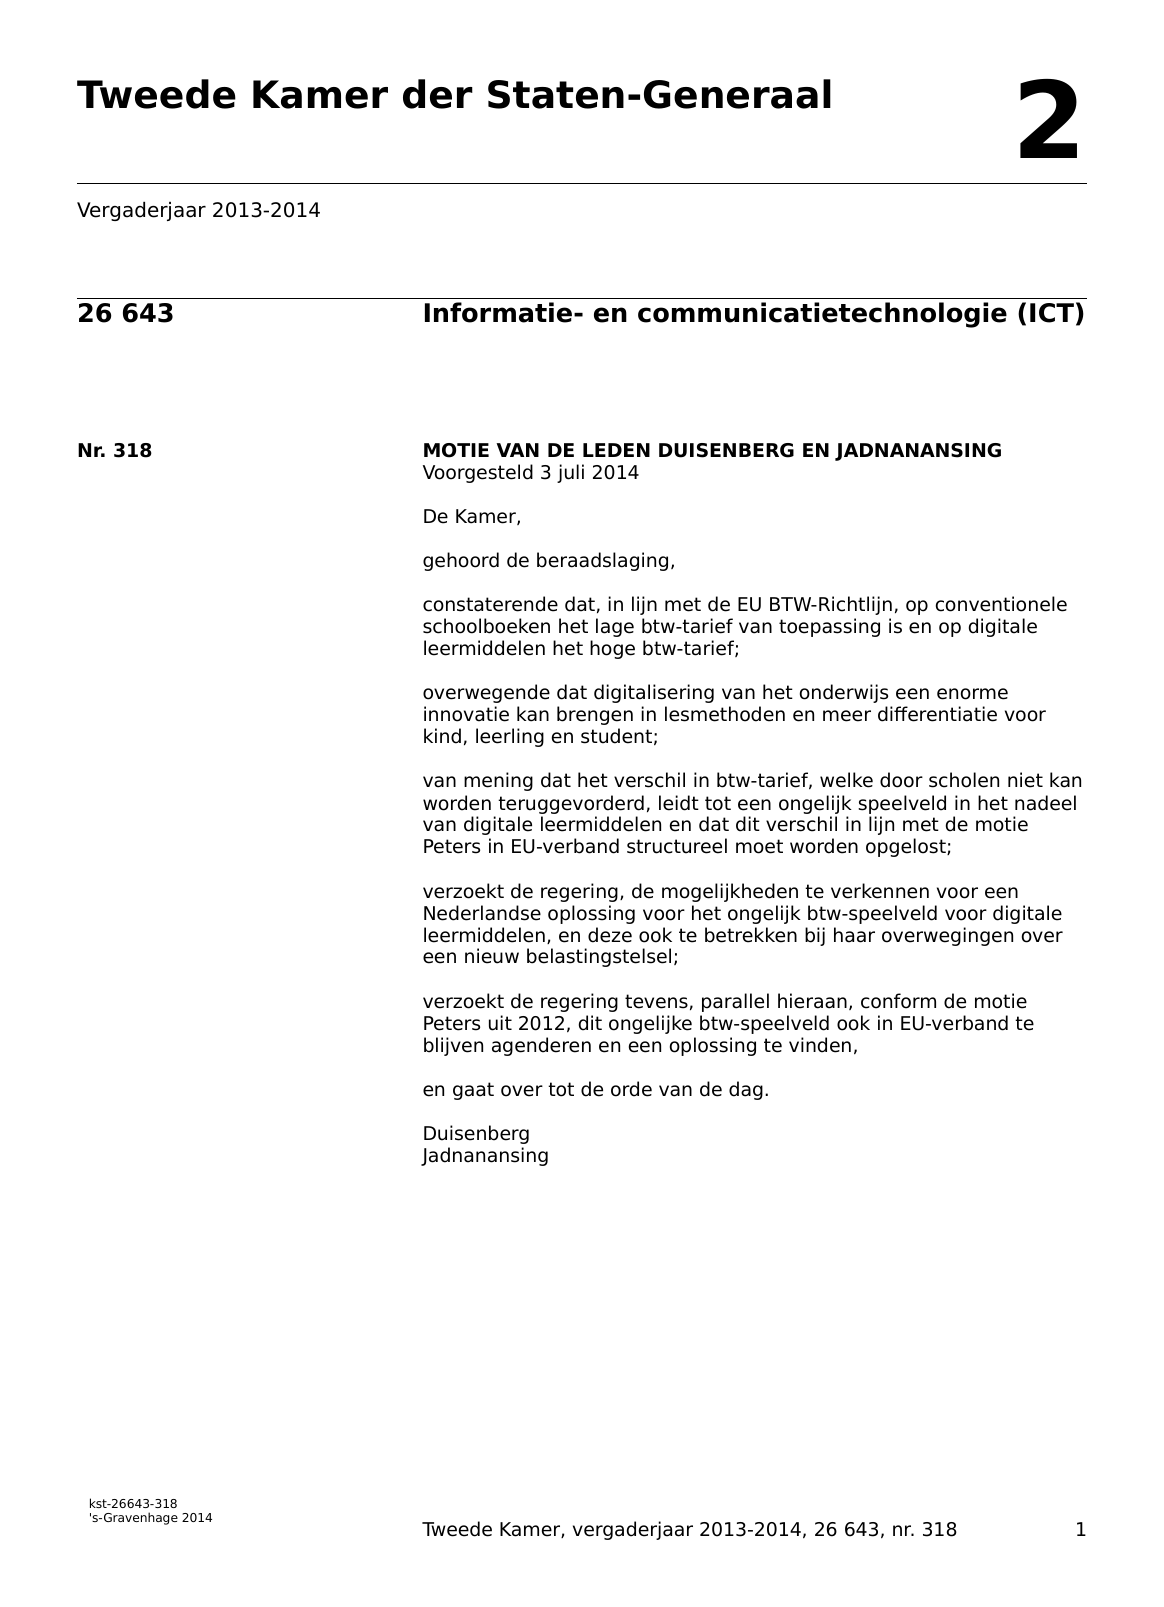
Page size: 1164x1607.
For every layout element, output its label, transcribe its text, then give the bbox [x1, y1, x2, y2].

text gehoord de beraadslaging, [422, 550, 1087, 572]
table_cell Vergaderjaar 2013-2014 [77, 184, 1087, 298]
text overwegende dat digitalisering van het onderwijs een enorme innovatie kan brengen in lesmethoden en meer differentiatie voor kind, leerling en student; [422, 682, 1087, 748]
text Jadnanansing [422, 1145, 1087, 1167]
text Duisenberg [422, 1123, 1087, 1145]
text 's-Gravenhage 2014 [88, 1511, 323, 1525]
table_header 2 [886, 59, 1087, 183]
text verzoekt de regering tevens, parallel hieraan, conform de motie Peters uit 2012, dit ongelijke btw-speelveld ook in EU-verband te blijven agenderen en een oplossing te vinden, [422, 991, 1087, 1057]
text van mening dat het verschil in btw-tarief, welke door scholen niet kan worden teruggevorderd, leidt tot een ongelijk speelveld in het nadeel van digitale leermiddelen en dat dit verschil in lijn met de motie Peters in EU-verband structureel moet worden opgelost; [422, 770, 1087, 858]
text verzoekt de regering, de mogelijkheden te verkennen voor een Nederlandse oplossing voor het ongelijk btw-speelveld voor digitale leermiddelen, en deze ook te betrekken bij haar overwegingen over een nieuw belastingstelsel; [422, 881, 1087, 968]
subtitle Nr. 318 MOTIE VAN DE LEDEN DUISENBERG EN JADNANANSING [77, 440, 1087, 462]
text constaterende dat, in lijn met de EU BTW-Richtlijn, op conventionele schoolboeken het lage btw-tarief van toepassing is en op digitale leermiddelen het hoge btw-tarief; [422, 594, 1087, 660]
table_header Tweede Kamer der Staten-Generaal [77, 59, 886, 183]
text en gaat over tot de orde van de dag. [422, 1079, 1087, 1101]
text Voorgesteld 3 juli 2014 [422, 462, 1087, 484]
text De Kamer, [422, 506, 1087, 528]
text kst-26643-318 [88, 1497, 323, 1511]
subtitle 26 643 Informatie- en communicatietechnologie (ICT) [77, 299, 1087, 329]
